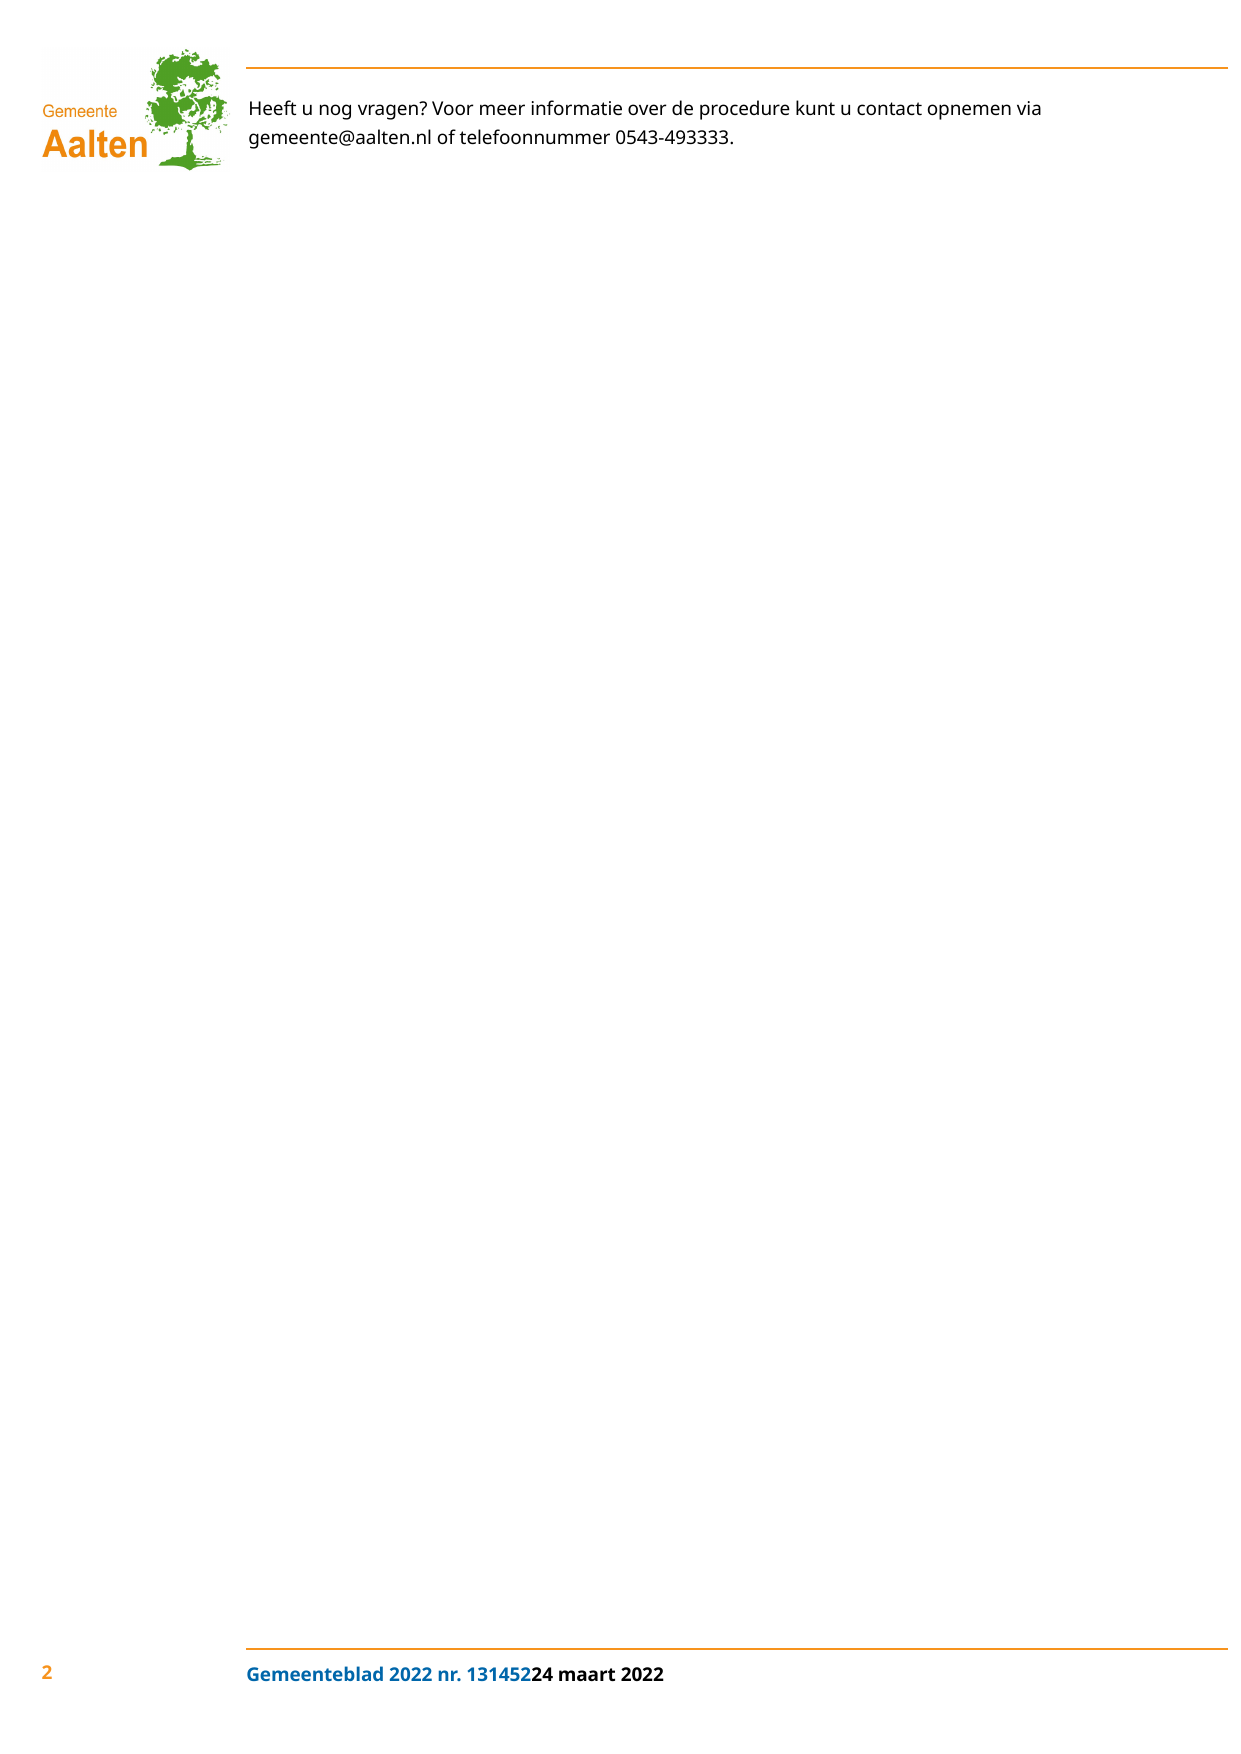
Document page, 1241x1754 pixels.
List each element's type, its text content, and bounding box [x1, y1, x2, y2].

text Heeft u nog vragen? Voor meer informatie over de procedure kunt u contact opnemen via gemeente@aalten.nl of telefoonnummer 0543-493333. [248, 95, 1152, 150]
picture [41, 47, 231, 172]
